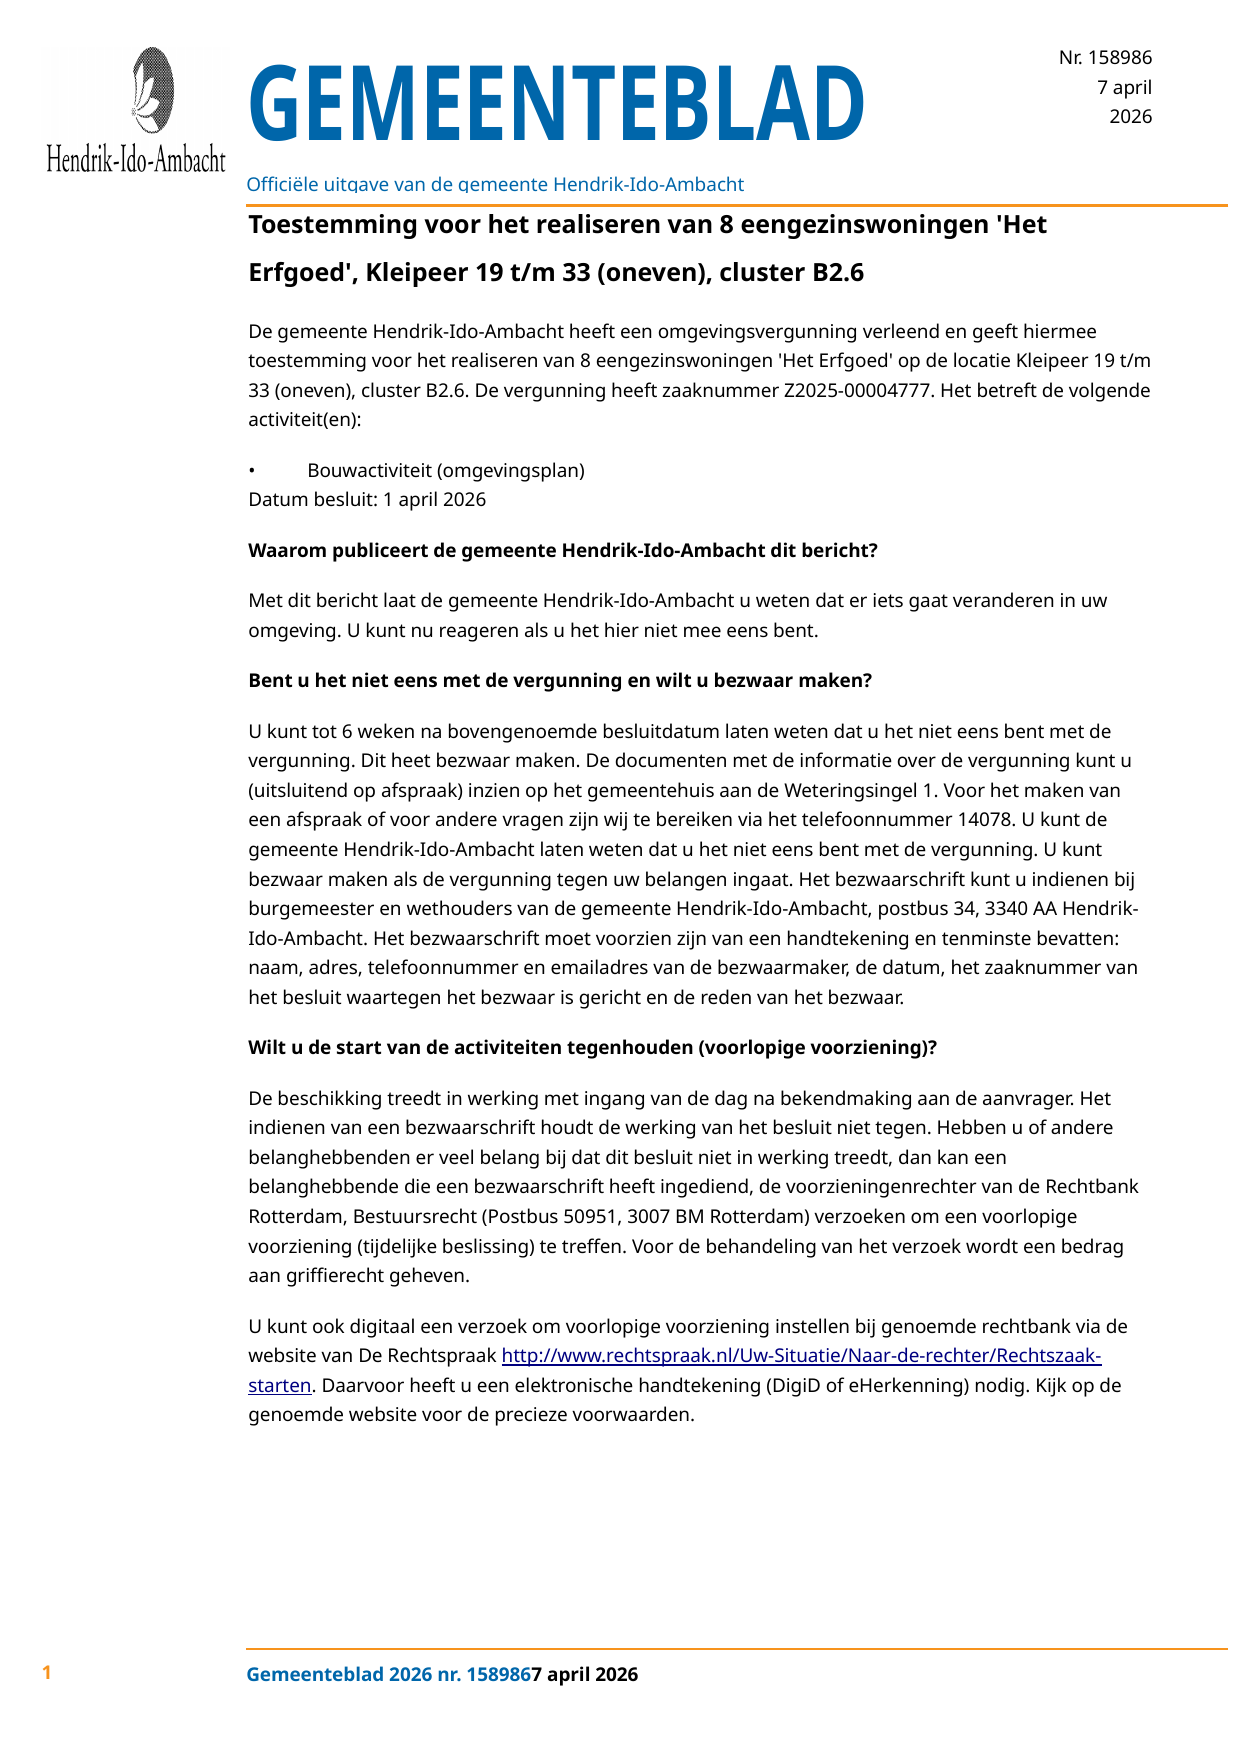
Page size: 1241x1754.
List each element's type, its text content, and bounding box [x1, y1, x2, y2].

text Datum besluit: 1 april 2026 [248, 487, 1152, 512]
text U kunt tot 6 weken na bovengenoemde besluitdatum laten weten dat u het niet eens bent met de vergunning. Dit heet bezwaar maken. De documenten met de informatie over de vergunning kunt u (uitsluitend op afspraak) inzien op het gemeentehuis aan de Weteringsingel 1. Voor het maken van een afspraak of voor andere vragen zijn wij te bereiken via het telefoonnummer 14078. U kunt de gemeente Hendrik-Ido-Ambacht laten weten dat u het niet eens bent met de vergunning. U kunt bezwaar maken als de vergunning tegen uw belangen ingaat. Het bezwaarschrift kunt u indienen bij burgemeester en wethouders van de gemeente Hendrik-Ido-Ambacht, postbus 34, 3340 AA Hendrik-Ido-Ambacht. Het bezwaarschrift moet voorzien zijn van een handtekening en tenminste bevatten: naam, adres, telefoonnummer en emailadres van de bezwaarmaker, de datum, het zaaknummer van het besluit waartegen het bezwaar is gericht en de reden van het bezwaar. [248, 718, 1152, 1010]
text Toestemming voor het realiseren van 8 eengezinswoningen 'Het Erfgoed', Kleipeer 19 t/m 33 (oneven), cluster B2.6 [248, 207, 1152, 288]
text De gemeente Hendrik-Ido-Ambacht heeft een omgevingsvergunning verleend en geeft hiermee toestemming voor het realiseren van 8 eengezinswoningen 'Het Erfgoed' op de locatie Kleipeer 19 t/m 33 (oneven), cluster B2.6. De vergunning heeft zaaknummer Z2025-00004777. Het betreft de volgende activiteit(en): [248, 318, 1152, 432]
text Met dit bericht laat de gemeente Hendrik-Ido-Ambacht u weten dat er iets gaat veranderen in uw omgeving. U kunt nu reageren als u het hier niet mee eens bent. [248, 587, 1152, 643]
text U kunt ook digitaal een verzoek om voorlopige voorziening instellen bij genoemde rechtbank via de website van De Rechtspraak http://www.rechtspraak.nl/Uw-Situatie/Naar-de-rechter/Rechtszaak-starten. Daarvoor heeft u een elektronische handtekening (DigiD of eHerkenning) nodig. Kijk op de genoemde website voor de precieze voorwaarden. [248, 1313, 1152, 1427]
text Bent u het niet eens met de vergunning en wilt u bezwaar maken? [248, 667, 1152, 693]
list Bouwactiviteit (omgevingsplan) [248, 457, 1152, 483]
text Wilt u de start van de activiteiten tegenhouden (voorlopige voorziening)? [248, 1034, 1152, 1060]
text De beschikking treedt in werking met ingang van de dag na bekendmaking aan de aanvrager. Het indienen van een bezwaarschrift houdt de werking van het besluit niet tegen. Hebben u of andere belanghebbenden er veel belang bij dat dit besluit niet in werking treedt, dan kan een belanghebbende die een bezwaarschrift heeft ingediend, de voorzieningenrechter van de Rechtbank Rotterdam, Bestuursrecht (Postbus 50951, 3007 BM Rotterdam) verzoeken om een voorlopige voorziening (tijdelijke beslissing) te treffen. Voor de behandeling van het verzoek wordt een bedrag aan griffierecht geheven. [248, 1085, 1152, 1288]
picture [41, 47, 231, 172]
text Waarom publiceert de gemeente Hendrik-Ido-Ambacht dit bericht? [248, 537, 1152, 563]
